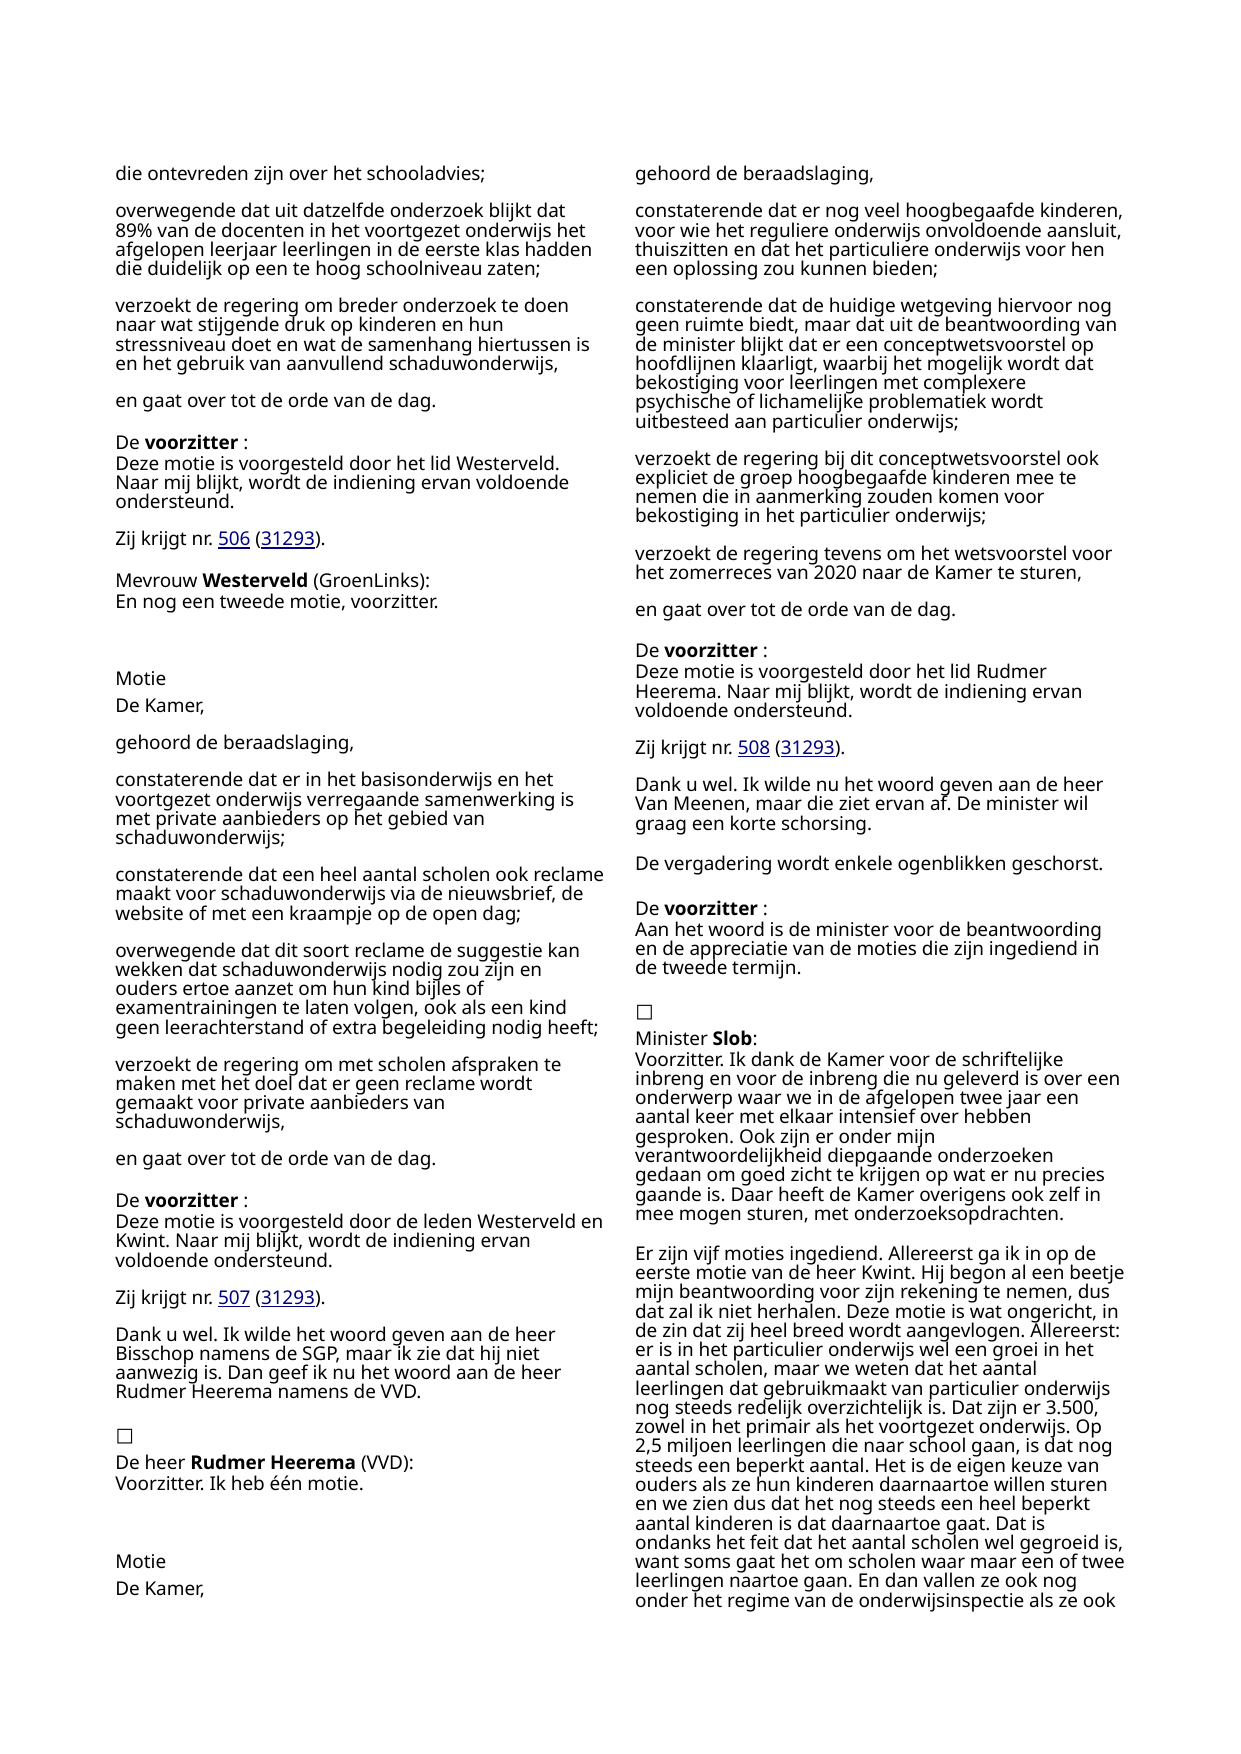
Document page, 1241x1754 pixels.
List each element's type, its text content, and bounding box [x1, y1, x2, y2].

text Voorzitter. Ik dank de Kamer voor de schriftelijke inbreng en voor de inbreng die nu geleverd is over een onderwerp waar we in de afgelopen twee jaar een aantal keer met elkaar intensief over hebben gesproken. Ook zijn er onder mijn verantwoordelijkheid diepgaande onderzoeken gedaan om goed zicht te krijgen op wat er nu precies gaande is. Daar heeft de Kamer overigens ook zelf in mee mogen sturen, met onderzoeksopdrachten. [635, 1051, 1125, 1224]
text Aan het woord is de minister voor de beantwoording en de appreciatie van de moties die zijn ingediend in de tweede termijn. [635, 921, 1125, 978]
text Voorzitter. Ik heb één motie. [115, 1475, 605, 1494]
text constaterende dat een heel aantal scholen ook reclame maakt voor schaduwonderwijs via de nieuwsbrief, de website of met een kraampje op de open dag; [115, 866, 605, 924]
text overwegende dat dit soort reclame de suggestie kan wekken dat schaduwonderwijs nodig zou zijn en ouders ertoe aanzet om hun kind bijles of examentrainingen te laten volgen, ook als een kind geen leerachterstand of extra begeleiding nodig heeft; [115, 942, 605, 1038]
text Mevrouw Westerveld (GroenLinks): [115, 567, 605, 593]
text Dank u wel. Ik wilde het woord geven aan de heer Bisschop namens de SGP, maar ik zie dat hij niet aanwezig is. Dan geef ik nu het woord aan de heer Rudmer Heerema namens de VVD. [115, 1326, 605, 1403]
text De voorzitter : [635, 638, 1125, 663]
text Zij krijgt nr. 507 (31293). [115, 1289, 605, 1308]
text Minister Slob: [635, 1025, 1125, 1051]
text De voorzitter : [115, 1187, 605, 1213]
text Dank u wel. Ik wilde nu het woord geven aan de heer Van Meenen, maar die ziet ervan af. De minister wil graag een korte schorsing. [635, 776, 1125, 834]
text constaterende dat er nog veel hoogbegaafde kinderen, voor wie het reguliere onderwijs onvoldoende aansluit, thuiszitten en dat het particuliere onderwijs voor hen een oplossing zou kunnen bieden; [635, 202, 1125, 279]
text En nog een tweede motie, voorzitter. [115, 593, 605, 612]
text Motie [115, 1548, 605, 1573]
text verzoekt de regering tevens om het wetsvoorstel voor het zomerreces van 2020 naar de Kamer te sturen, [635, 544, 1125, 583]
text die ontevreden zijn over het schooladvies; [115, 165, 605, 184]
text gehoord de beraadslaging, [635, 165, 1125, 184]
text De Kamer, [115, 1579, 605, 1599]
text Zij krijgt nr. 508 (31293). [635, 739, 1125, 758]
text overwegende dat uit datzelfde onderzoek blijkt dat 89% van de docenten in het voortgezet onderwijs het afgelopen leerjaar leerlingen in de eerste klas hadden die duidelijk op een te hoog schoolniveau zaten; [115, 202, 605, 279]
text Motie [115, 666, 605, 691]
text verzoekt de regering om breder onderzoek te doen naar wat stijgende druk op kinderen en hun stressniveau doet en wat de samenhang hiertussen is en het gebruik van aanvullend schaduwonderwijs, [115, 297, 605, 374]
text Deze motie is voorgesteld door het lid Westerveld. Naar mij blijkt, wordt de indiening ervan voldoende ondersteund. [115, 454, 605, 512]
text Er zijn vijf moties ingediend. Allereerst ga ik in op de eerste motie van de heer Kwint. Hij begon al een beetje mijn beantwoording voor zijn rekening te nemen, dus dat zal ik niet herhalen. Deze motie is wat ongericht, in de zin dat zij heel breed wordt aangevlogen. Allereerst: er is in het particulier onderwijs wel een groei in het aantal scholen, maar we weten dat het aantal leerlingen dat gebruikmaakt van particulier onderwijs nog steeds redelijk overzichtelijk is. Dat zijn er 3.500, zowel in het primair als het voortgezet onderwijs. Op 2,5 miljoen leerlingen die naar school gaan, is dat nog steeds een beperkt aantal. Het is de eigen keuze van ouders als ze hun kinderen daarnaartoe willen sturen en we zien dus dat het nog steeds een heel beperkt aantal kinderen is dat daarnaartoe gaat. Dat is ondanks het feit dat het aantal scholen wel gegroeid is, want soms gaat het om scholen waar maar een of twee leerlingen naartoe gaan. En dan vallen ze ook nog onder het regime van de onderwijsinspectie als ze ook [635, 1245, 1125, 1611]
text De vergadering wordt enkele ogenblikken geschorst. [635, 855, 1125, 874]
text Deze motie is voorgesteld door de leden Westerveld en Kwint. Naar mij blijkt, wordt de indiening ervan voldoende ondersteund. [115, 1213, 605, 1271]
text Deze motie is voorgesteld door het lid Rudmer Heerema. Naar mij blijkt, wordt de indiening ervan voldoende ondersteund. [635, 663, 1125, 721]
text De Kamer, [115, 697, 605, 717]
text constaterende dat er in het basisonderwijs en het voortgezet onderwijs verregaande samenwerking is met private aanbieders op het gebied van schaduwonderwijs; [115, 771, 605, 848]
text De voorzitter : [635, 895, 1125, 921]
text en gaat over tot de orde van de dag. [115, 392, 605, 411]
text De voorzitter : [115, 429, 605, 454]
text verzoekt de regering om met scholen afspraken te maken met het doel dat er geen reclame wordt gemaakt voor private aanbieders van schaduwonderwijs, [115, 1056, 605, 1133]
text De heer Rudmer Heerema (VVD): [115, 1449, 605, 1475]
text en gaat over tot de orde van de dag. [635, 601, 1125, 620]
text gehoord de beraadslaging, [115, 734, 605, 753]
text constaterende dat de huidige wetgeving hiervoor nog geen ruimte biedt, maar dat uit de beantwoording van de minister blijkt dat er een conceptwetsvoorstel op hoofdlijnen klaarligt, waarbij het mogelijk wordt dat bekostiging voor leerlingen met complexere psychische of lichamelijke problematiek wordt uitbesteed aan particulier onderwijs; [635, 297, 1125, 432]
text en gaat over tot de orde van de dag. [115, 1150, 605, 1170]
text ⬜ [635, 999, 1125, 1025]
text Zij krijgt nr. 506 (31293). [115, 530, 605, 549]
text ⬜ [115, 1424, 605, 1449]
text verzoekt de regering bij dit conceptwetsvoorstel ook expliciet de groep hoogbegaafde kinderen mee te nemen die in aanmerking zouden komen voor bekostiging in het particulier onderwijs; [635, 450, 1125, 527]
